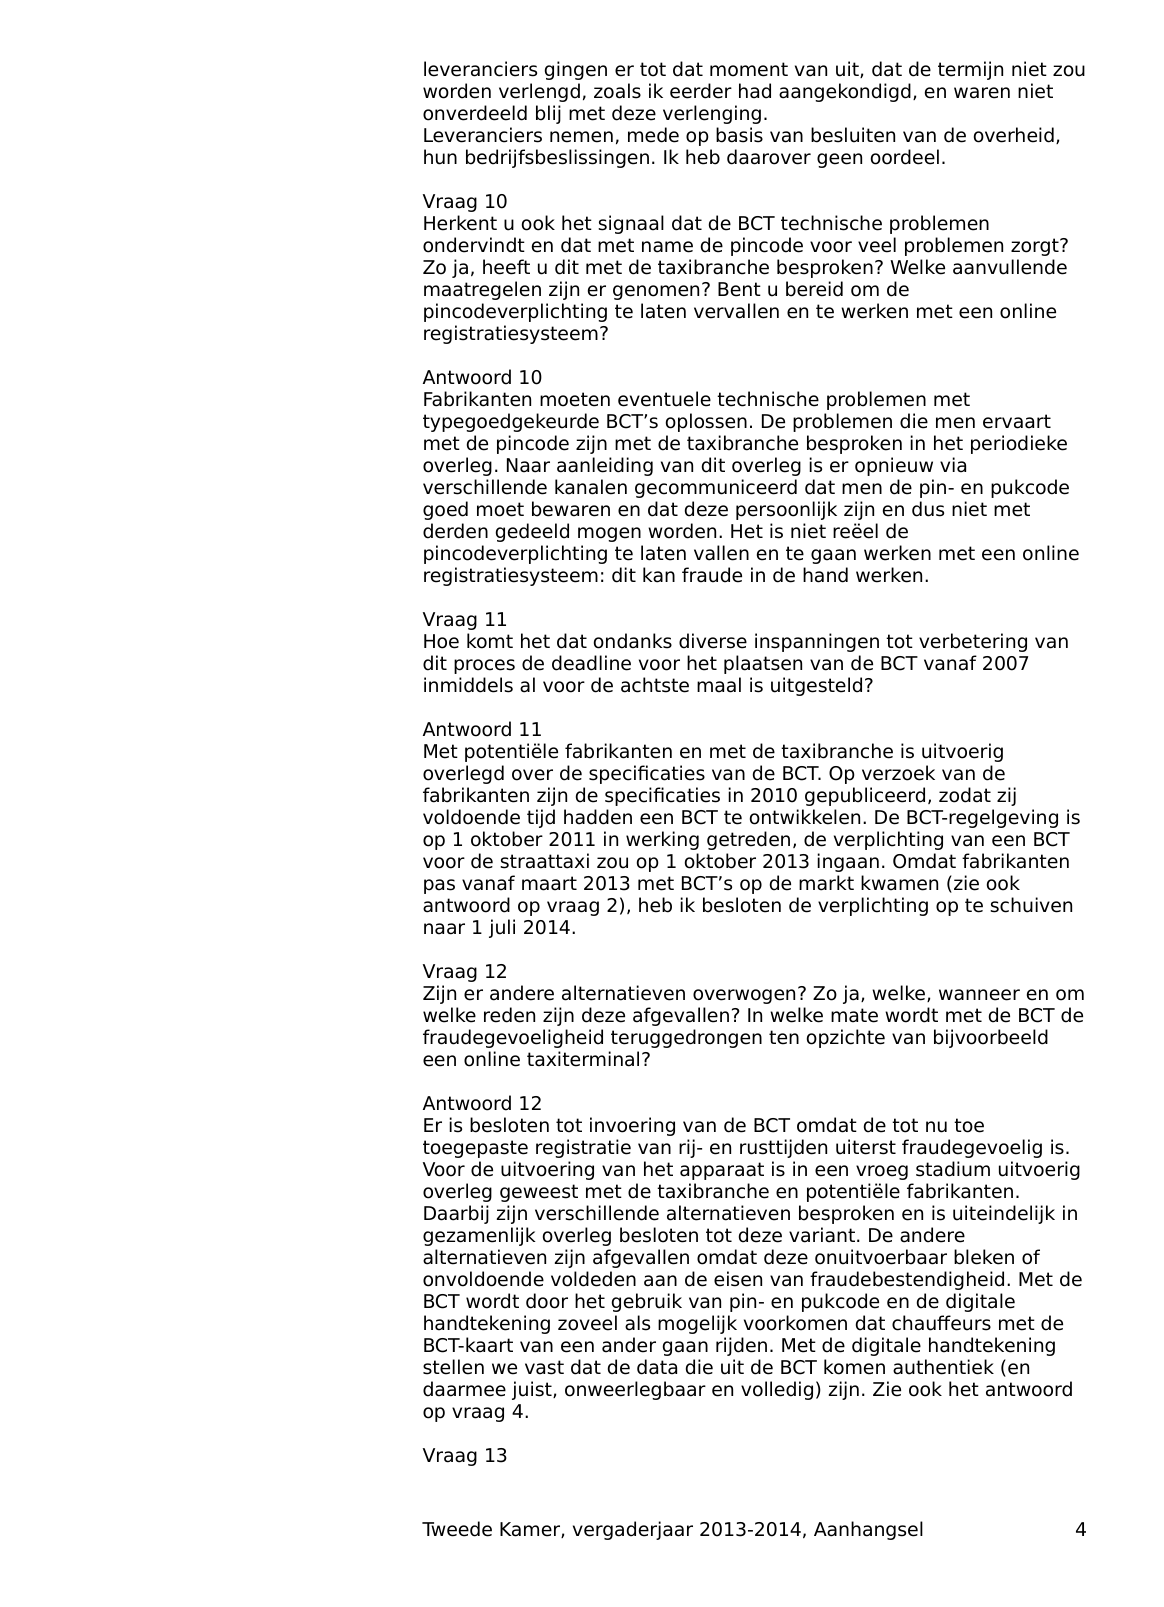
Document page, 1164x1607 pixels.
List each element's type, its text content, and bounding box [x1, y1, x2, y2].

text Antwoord 11 [422, 719, 1087, 741]
text Hoe komt het dat ondanks diverse inspanningen tot verbetering van dit proces de deadline voor het plaatsen van de BCT vanaf 2007 inmiddels al voor de achtste maal is uitgesteld? [422, 631, 1087, 697]
text Vraag 11 [422, 609, 1087, 631]
text Herkent u ook het signaal dat de BCT technische problemen ondervindt en dat met name de pincode voor veel problemen zorgt? Zo ja, heeft u dit met de taxibranche besproken? Welke aanvullende maatregelen zijn er genomen? Bent u bereid om de pincodeverplichting te laten vervallen en te werken met een online registratiesysteem? [422, 213, 1087, 345]
text Met potentiële fabrikanten en met de taxibranche is uitvoerig overlegd over de specificaties van de BCT. Op verzoek van de fabrikanten zijn de specificaties in 2010 gepubliceerd, zodat zij voldoende tijd hadden een BCT te ontwikkelen. De BCT-regelgeving is op 1 oktober 2011 in werking getreden, de verplichting van een BCT voor de straattaxi zou op 1 oktober 2013 ingaan. Omdat fabrikanten pas vanaf maart 2013 met BCT’s op de markt kwamen (zie ook antwoord op vraag 2), heb ik besloten de verplichting op te schuiven naar 1 juli 2014. [422, 741, 1087, 939]
text Antwoord 10 [422, 367, 1087, 389]
text leveranciers gingen er tot dat moment van uit, dat de termijn niet zou worden verlengd, zoals ik eerder had aangekondigd, en waren niet onverdeeld blij met deze verlenging. [422, 59, 1087, 125]
text Vraag 13 [422, 1445, 1087, 1467]
text Vraag 12 [422, 961, 1087, 983]
text Zijn er andere alternatieven overwogen? Zo ja, welke, wanneer en om welke reden zijn deze afgevallen? In welke mate wordt met de BCT de fraudegevoeligheid teruggedrongen ten opzichte van bijvoorbeeld een online taxiterminal? [422, 983, 1087, 1071]
text Vraag 10 [422, 191, 1087, 213]
text Antwoord 12 [422, 1093, 1087, 1115]
text Leveranciers nemen, mede op basis van besluiten van de overheid, hun bedrijfsbeslissingen. Ik heb daarover geen oordeel. [422, 125, 1087, 169]
text Er is besloten tot invoering van de BCT omdat de tot nu toe toegepaste registratie van rij- en rusttijden uiterst fraudegevoelig is. Voor de uitvoering van het apparaat is in een vroeg stadium uitvoerig overleg geweest met de taxibranche en potentiële fabrikanten. Daarbij zijn verschillende alternatieven besproken en is uiteindelijk in gezamenlijk overleg besloten tot deze variant. De andere alternatieven zijn afgevallen omdat deze onuitvoerbaar bleken of onvoldoende voldeden aan de eisen van fraudebestendigheid. Met de BCT wordt door het gebruik van pin- en pukcode en de digitale handtekening zoveel als mogelijk voorkomen dat chauffeurs met de BCT-kaart van een ander gaan rijden. Met de digitale handtekening stellen we vast dat de data die uit de BCT komen authentiek (en daarmee juist, onweerlegbaar en volledig) zijn. Zie ook het antwoord op vraag 4. [422, 1115, 1087, 1423]
text Fabrikanten moeten eventuele technische problemen met typegoedgekeurde BCT’s oplossen. De problemen die men ervaart met de pincode zijn met de taxibranche besproken in het periodieke overleg. Naar aanleiding van dit overleg is er opnieuw via verschillende kanalen gecommuniceerd dat men de pin- en pukcode goed moet bewaren en dat deze persoonlijk zijn en dus niet met derden gedeeld mogen worden. Het is niet reëel de pincodeverplichting te laten vallen en te gaan werken met een online registratiesysteem: dit kan fraude in de hand werken. [422, 389, 1087, 587]
